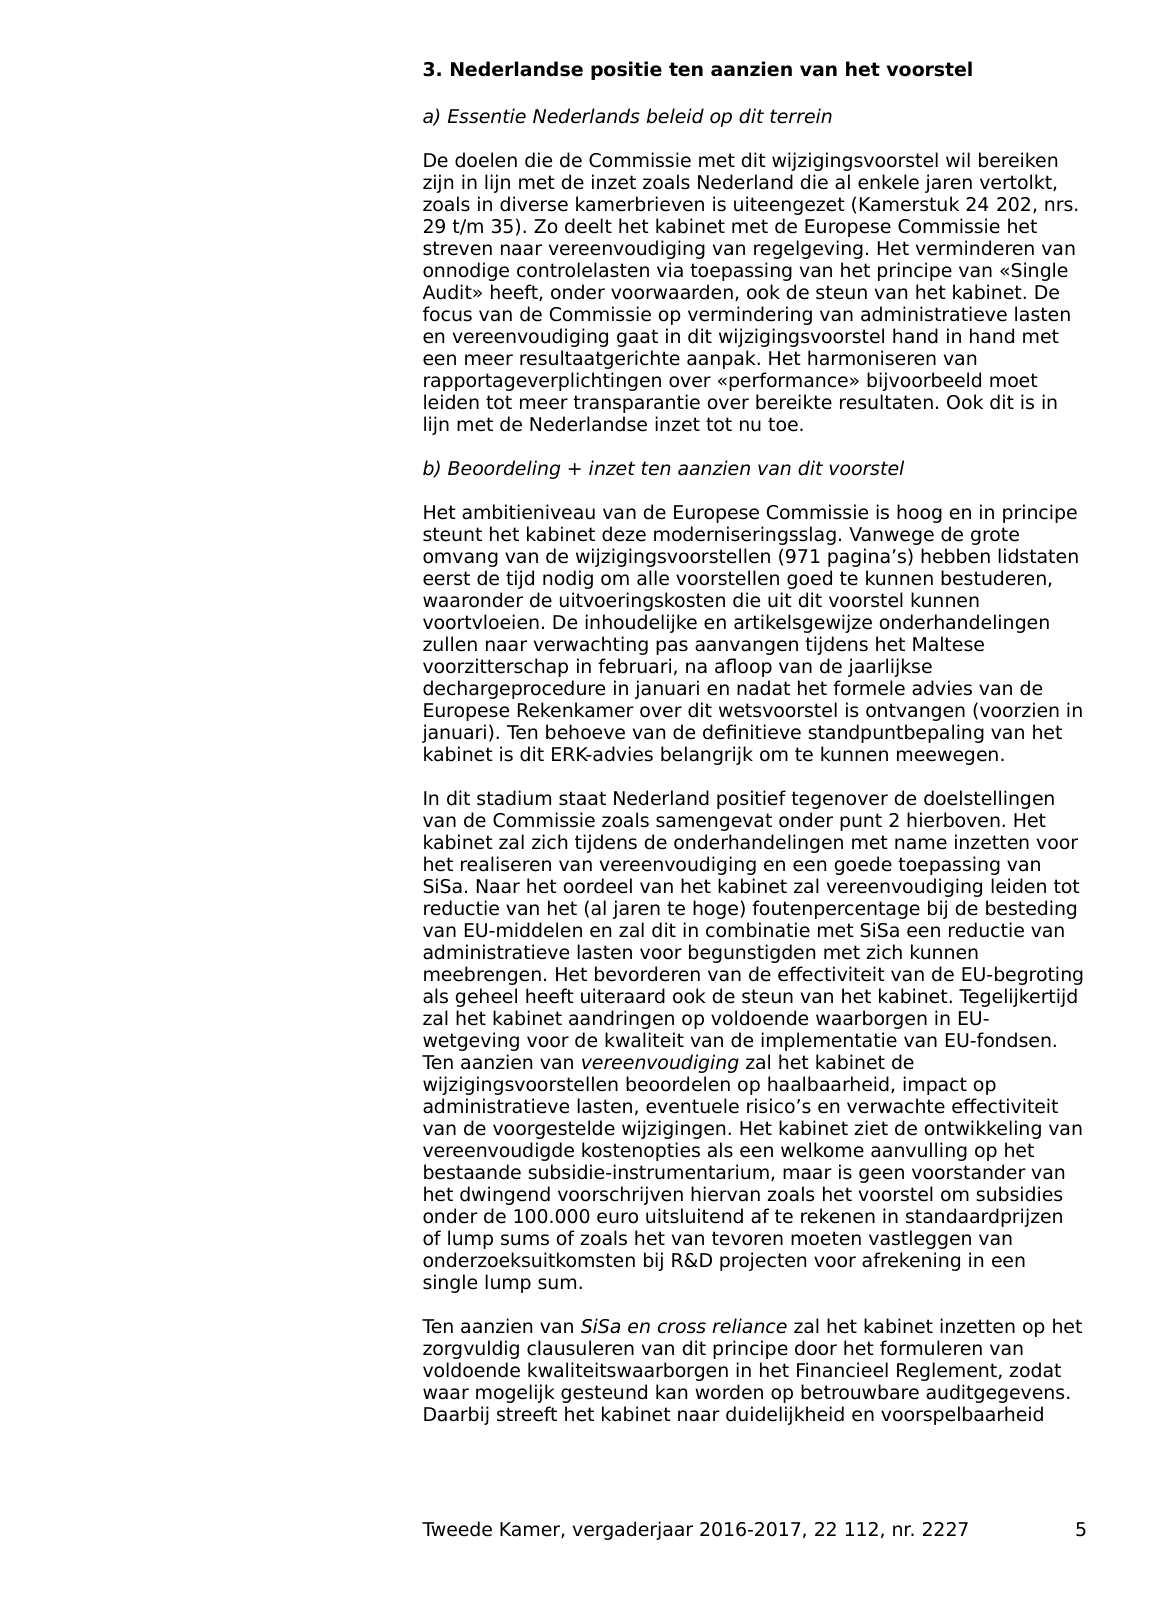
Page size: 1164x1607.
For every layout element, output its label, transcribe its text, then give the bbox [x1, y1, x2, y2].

subtitle a) Essentie Nederlands beleid op dit terrein [422, 106, 1087, 128]
text De doelen die de Commissie met dit wijzigingsvoorstel wil bereiken zijn in lijn met de inzet zoals Nederland die al enkele jaren vertolkt, zoals in diverse kamerbrieven is uiteengezet (Kamerstuk 24 202, nrs. 29 t/m 35). Zo deelt het kabinet met de Europese Commissie het streven naar vereenvoudiging van regelgeving. Het verminderen van onnodige controlelasten via toepassing van het principe van «Single Audit» heeft, onder voorwaarden, ook de steun van het kabinet. De focus van de Commissie op vermindering van administratieve lasten en vereenvoudiging gaat in dit wijzigingsvoorstel hand in hand met een meer resultaatgerichte aanpak. Het harmoniseren van rapportageverplichtingen over «performance» bijvoorbeeld moet leiden tot meer transparantie over bereikte resultaten. Ook dit is in lijn met de Nederlandse inzet tot nu toe. [422, 150, 1087, 436]
text Het ambitieniveau van de Europese Commissie is hoog en in principe steunt het kabinet deze moderniseringsslag. Vanwege de grote omvang van de wijzigingsvoorstellen (971 pagina’s) hebben lidstaten eerst de tijd nodig om alle voorstellen goed te kunnen bestuderen, waaronder de uitvoeringskosten die uit dit voorstel kunnen voortvloeien. De inhoudelijke en artikelsgewijze onderhandelingen zullen naar verwachting pas aanvangen tijdens het Maltese voorzitterschap in februari, na afloop van de jaarlijkse dechargeprocedure in januari en nadat het formele advies van de Europese Rekenkamer over dit wetsvoorstel is ontvangen (voorzien in januari). Ten behoeve van de definitieve standpuntbepaling van het kabinet is dit ERK-advies belangrijk om te kunnen meewegen. [422, 502, 1087, 766]
text In dit stadium staat Nederland positief tegenover de doelstellingen van de Commissie zoals samengevat onder punt 2 hierboven. Het kabinet zal zich tijdens de onderhandelingen met name inzetten voor het realiseren van vereenvoudiging en een goede toepassing van SiSa. Naar het oordeel van het kabinet zal vereenvoudiging leiden tot reductie van het (al jaren te hoge) foutenpercentage bij de besteding van EU-middelen en zal dit in combinatie met SiSa een reductie van administratieve lasten voor begunstigden met zich kunnen meebrengen. Het bevorderen van de effectiviteit van de EU-begroting als geheel heeft uiteraard ook de steun van het kabinet. Tegelijkertijd zal het kabinet aandringen op voldoende waarborgen in EU-wetgeving voor de kwaliteit van de implementatie van EU-fondsen. Ten aanzien van vereenvoudiging zal het kabinet de wijzigingsvoorstellen beoordelen op haalbaarheid, impact op administratieve lasten, eventuele risico’s en verwachte effectiviteit van de voorgestelde wijzigingen. Het kabinet ziet de ontwikkeling van vereenvoudigde kostenopties als een welkome aanvulling op het bestaande subsidie-instrumentarium, maar is geen voorstander van het dwingend voorschrijven hiervan zoals het voorstel om subsidies onder de 100.000 euro uitsluitend af te rekenen in standaardprijzen of lump sums of zoals het van tevoren moeten vastleggen van onderzoeksuitkomsten bij R&D projecten voor afrekening in een single lump sum. [422, 788, 1087, 1294]
text Ten aanzien van SiSa en cross reliance zal het kabinet inzetten op het zorgvuldig clausuleren van dit principe door het formuleren van voldoende kwaliteitswaarborgen in het Financieel Reglement, zodat waar mogelijk gesteund kan worden op betrouwbare auditgegevens. Daarbij streeft het kabinet naar duidelijkheid en voorspelbaarheid [422, 1316, 1087, 1426]
subtitle 3. Nederlandse positie ten aanzien van het voorstel [422, 59, 1087, 81]
subtitle b) Beoordeling + inzet ten aanzien van dit voorstel [422, 458, 1087, 480]
